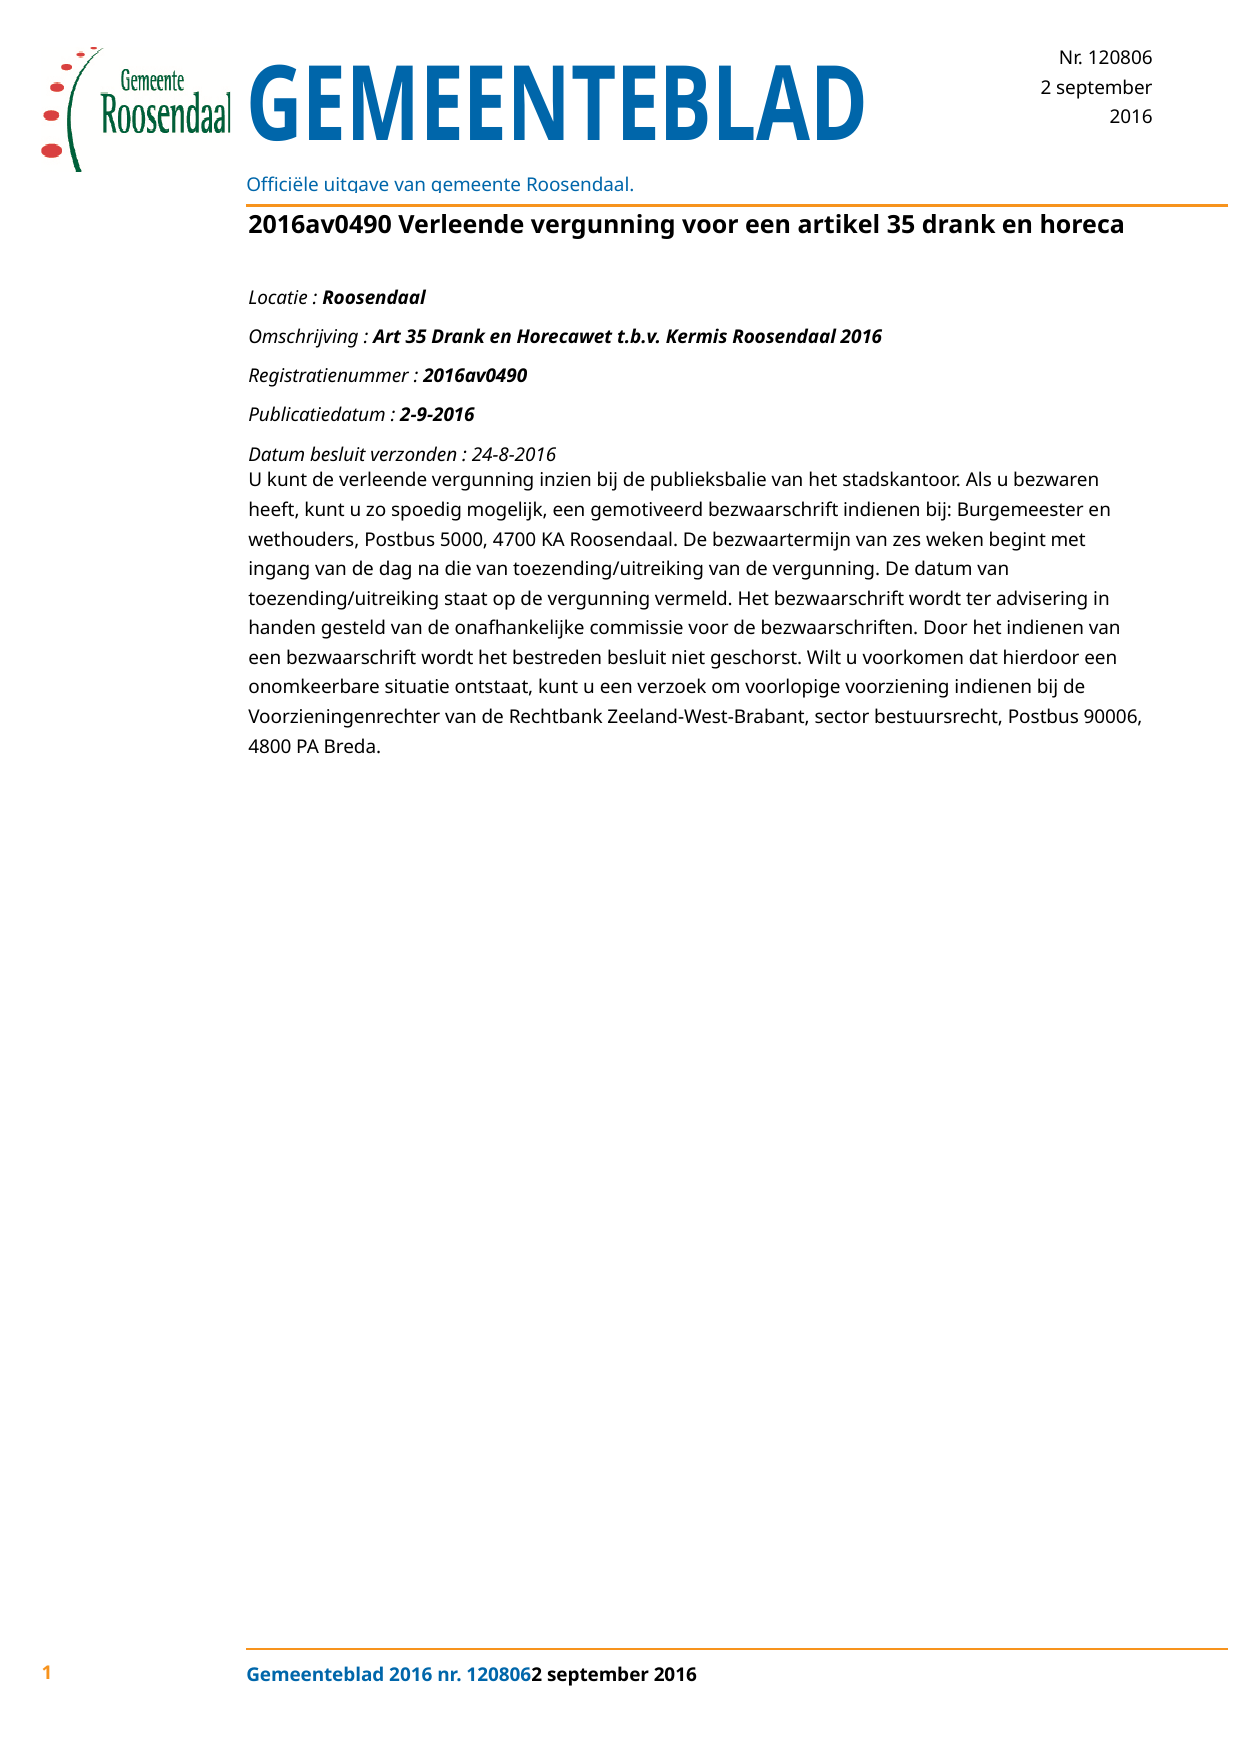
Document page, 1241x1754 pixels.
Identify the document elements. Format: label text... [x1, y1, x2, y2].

text Omschrijving : Art 35 Drank en Horecawet t.b.v. Kermis Roosendaal 2016 [248, 323, 1152, 349]
text Registratienummer : 2016av0490 [248, 362, 1152, 388]
picture [41, 47, 231, 172]
text Locatie : Roosendaal [248, 284, 1152, 309]
text Publicatiedatum : 2-9-2016 [248, 402, 1152, 427]
text U kunt de verleende vergunning inzien bij de publieksbalie van het stadskantoor. Als u bezwaren heeft, kunt u zo spoedig mogelijk, een gemotiveerd bezwaarschrift indienen bij: Burgemeester en wethouders, Postbus 5000, 4700 KA Roosendaal. De bezwaartermijn van zes weken begint met ingang van de dag na die van toezending/uitreiking van de vergunning. De datum van toezending/uitreiking staat op de vergunning vermeld. Het bezwaarschrift wordt ter advisering in handen gesteld van de onafhankelijke commissie voor de bezwaarschriften. Door het indienen van een bezwaarschrift wordt het bestreden besluit niet geschorst. Wilt u voorkomen dat hierdoor een onomkeerbare situatie ontstaat, kunt u een verzoek om voorlopige voorziening indienen bij de Voorzieningenrechter van de Rechtbank Zeeland-West-Brabant, sector bestuursrecht, Postbus 90006, 4800 PA Breda. [248, 467, 1152, 759]
text Datum besluit verzonden : 24-8-2016 [248, 441, 1152, 467]
text 2016av0490 Verleende vergunning voor een artikel 35 drank en horeca [248, 207, 1152, 241]
